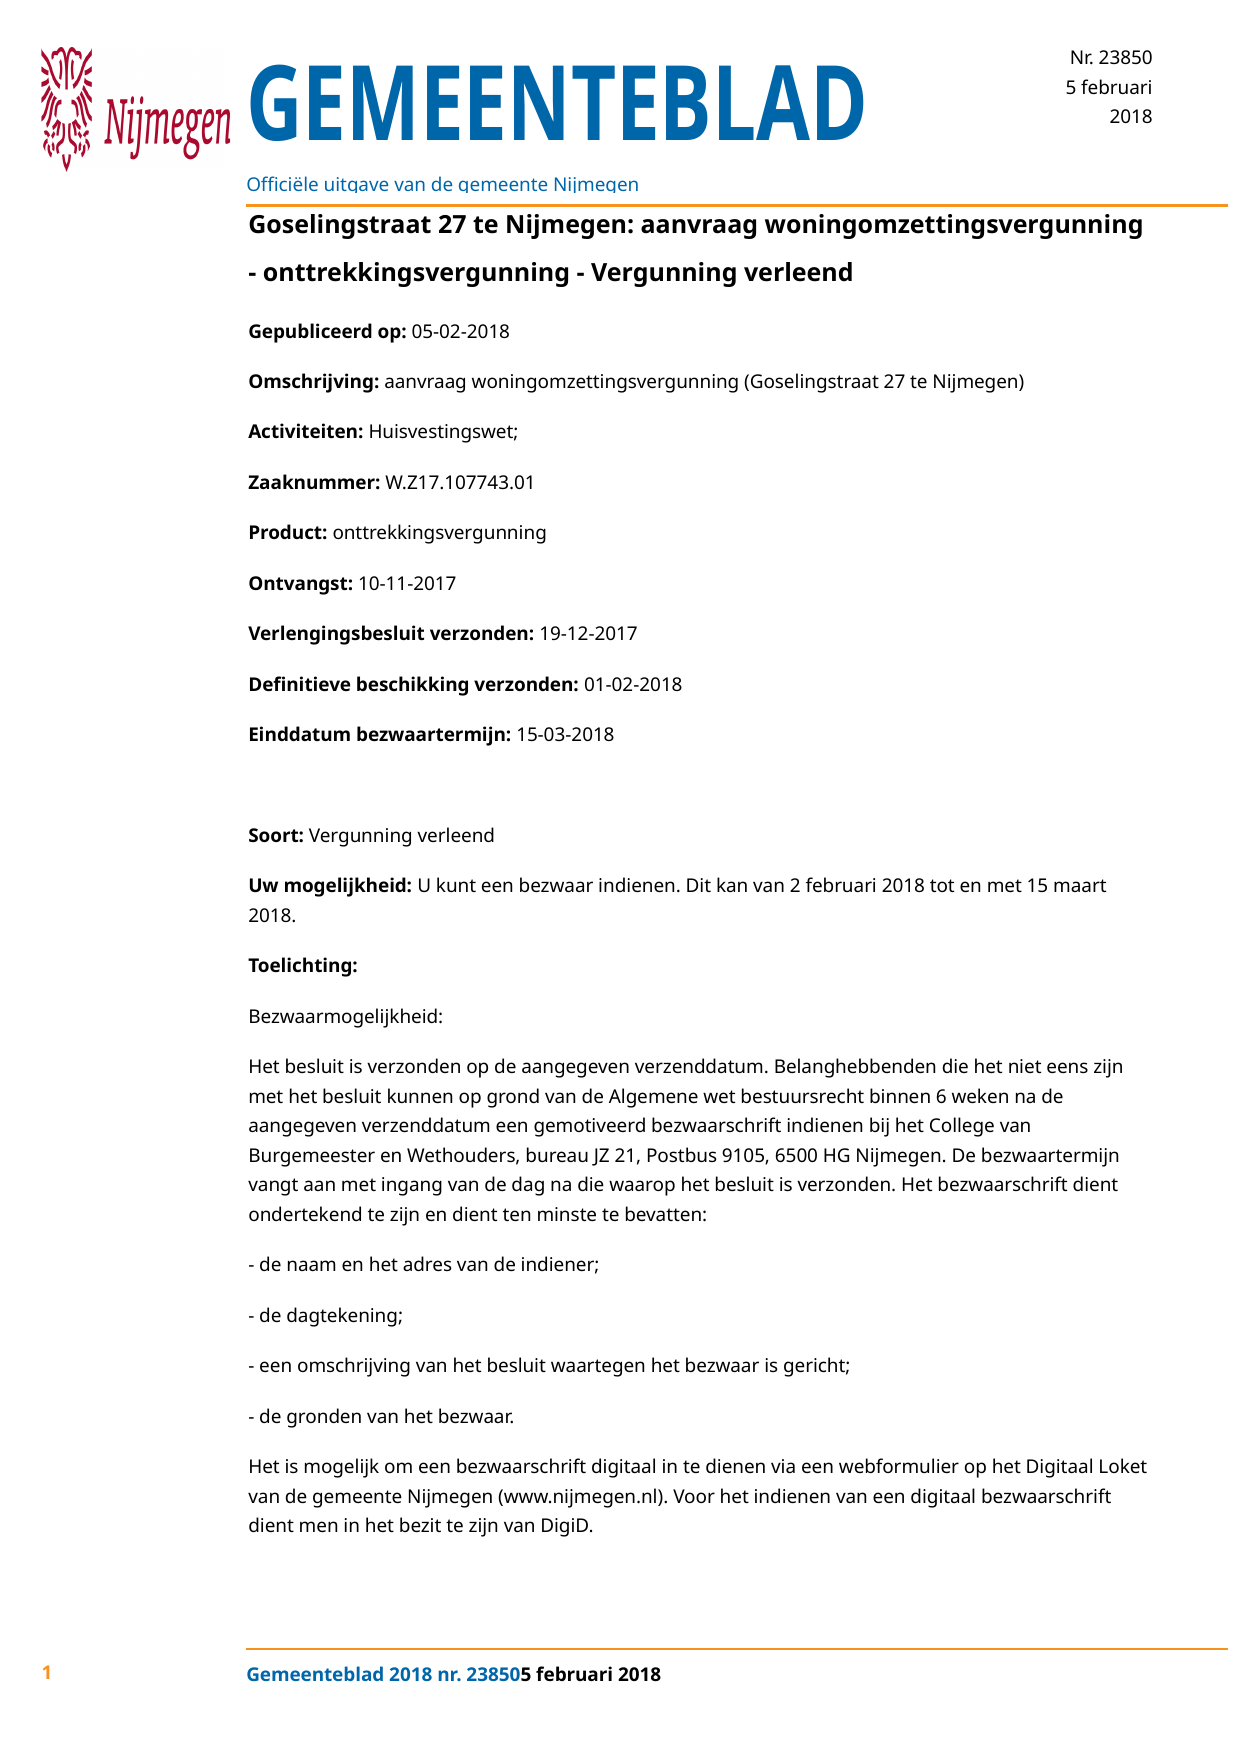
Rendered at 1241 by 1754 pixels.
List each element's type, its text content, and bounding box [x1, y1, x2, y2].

text - de gronden van het bezwaar. [248, 1403, 1152, 1429]
text Omschrijving: aanvraag woningomzettingsvergunning (Goselingstraat 27 te Nijmegen) [248, 368, 1152, 394]
text Verlengingsbesluit verzonden: 19-12-2017 [248, 620, 1152, 646]
text Definitieve beschikking verzonden: 01-02-2018 [248, 671, 1152, 697]
text Zaaknummer: W.Z17.107743.01 [248, 469, 1152, 495]
text Uw mogelijkheid: U kunt een bezwaar indienen. Dit kan van 2 februari 2018 tot en met 15 maart 2018. [248, 872, 1152, 928]
text Toelichting: [248, 952, 1152, 978]
text Soort: Vergunning verleend [248, 822, 1152, 848]
text Product: onttrekkingsvergunning [248, 519, 1152, 545]
text Het besluit is verzonden op de aangegeven verzenddatum. Belanghebbenden die het niet eens zijn met het besluit kunnen op grond van de Algemene wet bestuursrecht binnen 6 weken na de aangegeven verzenddatum een gemotiveerd bezwaarschrift indienen bij het College van Burgemeester en Wethouders, bureau JZ 21, Postbus 9105, 6500 HG Nijmegen. De bezwaartermijn vangt aan met ingang van de dag na die waarop het besluit is verzonden. Het bezwaarschrift dient ondertekend te zijn en dient ten minste te bevatten: [248, 1053, 1152, 1227]
picture [41, 47, 231, 172]
text Einddatum bezwaartermijn: 15-03-2018 [248, 721, 1152, 747]
text Ontvangst: 10-11-2017 [248, 570, 1152, 596]
text Het is mogelijk om een bezwaarschrift digitaal in te dienen via een webformulier op het Digitaal Loket van de gemeente Nijmegen (www.nijmegen.nl). Voor het indienen van een digitaal bezwaarschrift dient men in het bezit te zijn van DigiD. [248, 1453, 1152, 1538]
text - een omschrijving van het besluit waartegen het bezwaar is gericht; [248, 1352, 1152, 1378]
text Gepubliceerd op: 05-02-2018 [248, 318, 1152, 344]
text Activiteiten: Huisvestingswet; [248, 419, 1152, 444]
text Bezwaarmogelijkheid: [248, 1003, 1152, 1029]
text Goselingstraat 27 te Nijmegen: aanvraag woningomzettingsvergunning - onttrekkingsvergunning - Vergunning verleend [248, 207, 1152, 288]
text - de naam en het adres van de indiener; [248, 1252, 1152, 1277]
text - de dagtekening; [248, 1302, 1152, 1328]
